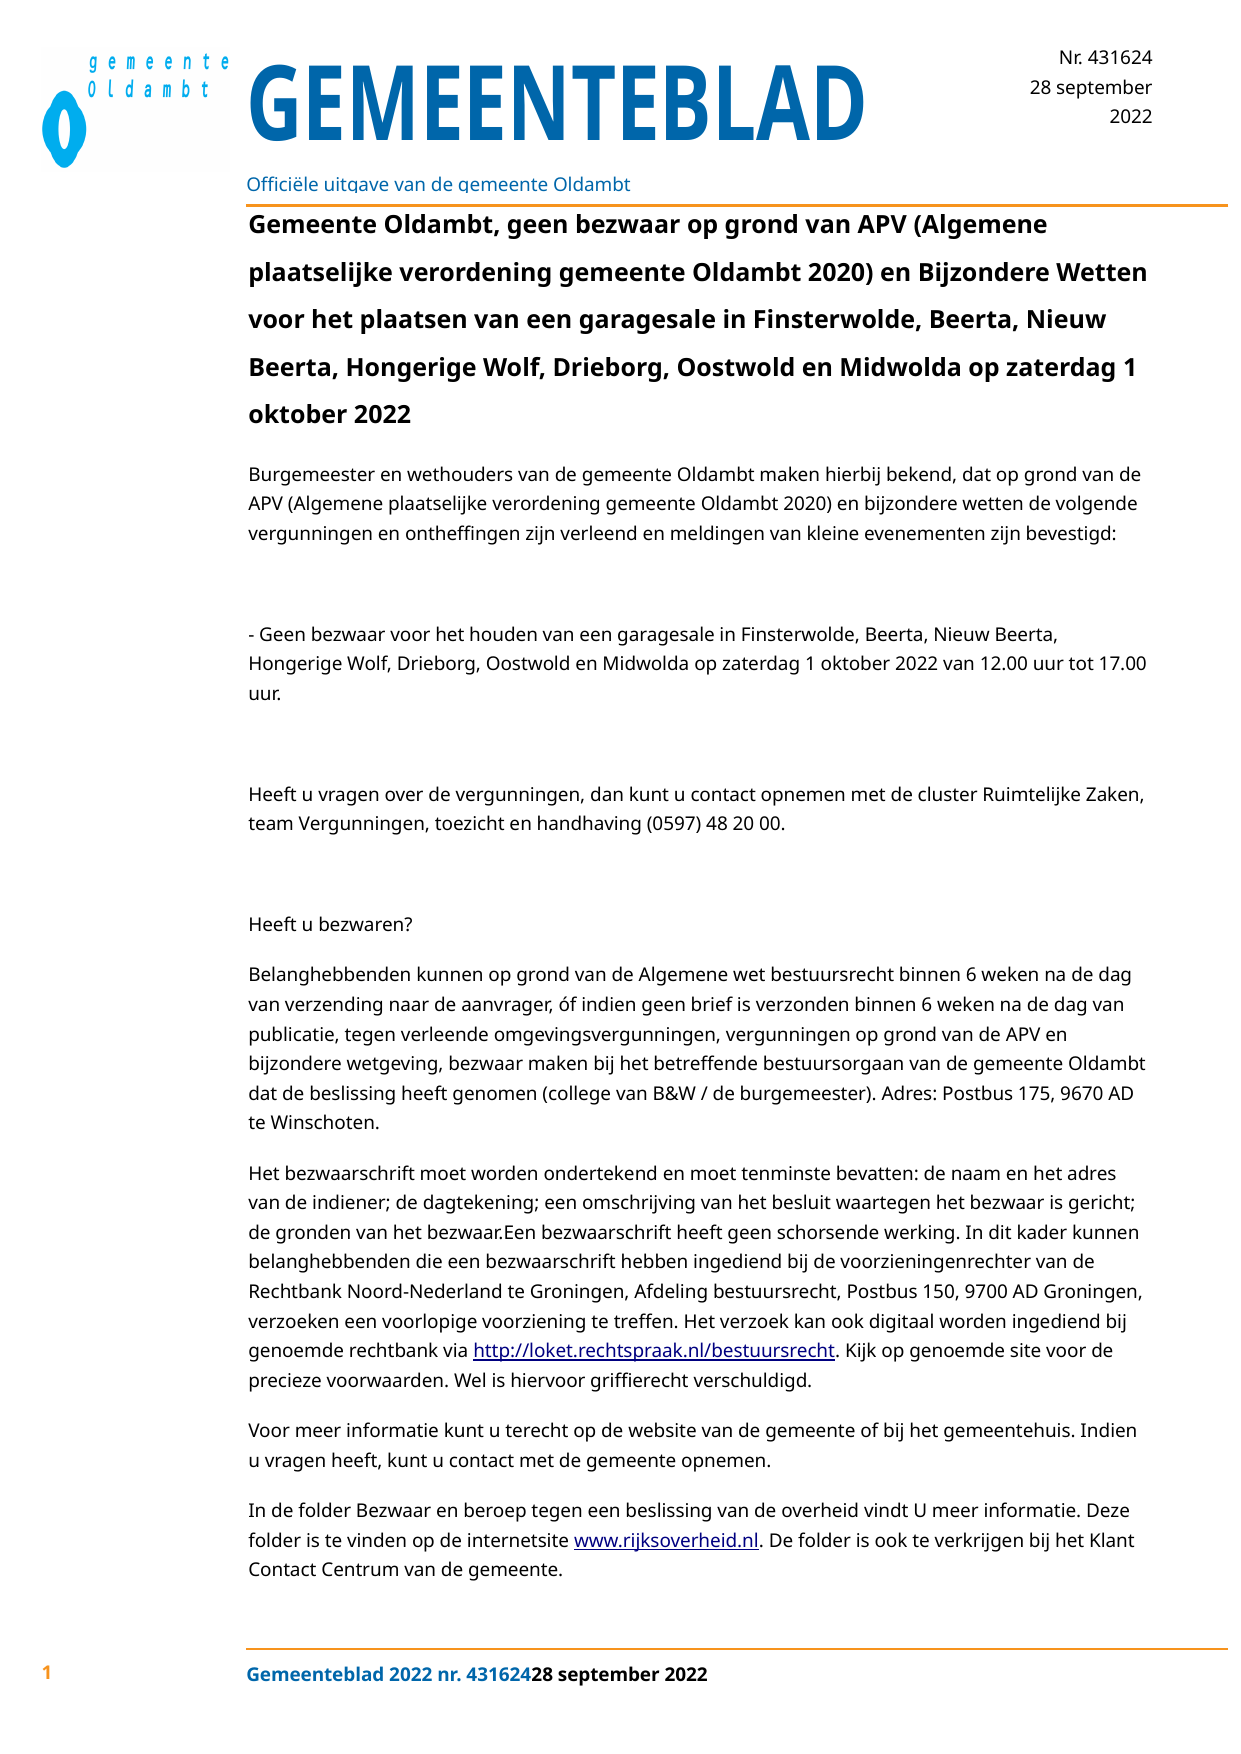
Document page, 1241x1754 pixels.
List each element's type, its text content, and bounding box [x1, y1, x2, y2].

text Belanghebbenden kunnen op grond van de Algemene wet bestuursrecht binnen 6 weken na de dag van verzending naar de aanvrager, óf indien geen brief is verzonden binnen 6 weken na de dag van publicatie, tegen verleende omgevingsvergunningen, vergunningen op grond van de APV en bijzondere wetgeving, bezwaar maken bij het betreffende bestuursorgaan van de gemeente Oldambt dat de beslissing heeft genomen (college van B&W / de burgemeester). Adres: Postbus 175, 9670 AD te Winschoten. [248, 962, 1152, 1135]
picture [41, 47, 231, 172]
text Voor meer informatie kunt u terecht op de website van de gemeente of bij het gemeentehuis. Indien u vragen heeft, kunt u contact met de gemeente opnemen. [248, 1417, 1152, 1473]
text - Geen bezwaar voor het houden van een garagesale in Finsterwolde, Beerta, Nieuw Beerta, Hongerige Wolf, Drieborg, Oostwold en Midwolda op zaterdag 1 oktober 2022 van 12.00 uur tot 17.00 uur. [248, 621, 1152, 706]
text Heeft u bezwaren? [248, 911, 1152, 937]
text Burgemeester en wethouders van de gemeente Oldambt maken hierbij bekend, dat op grond van de APV (Algemene plaatselijke verordening gemeente Oldambt 2020) en bijzondere wetten de volgende vergunningen en ontheffingen zijn verleend en meldingen van kleine evenementen zijn bevestigd: [248, 461, 1152, 546]
text Heeft u vragen over de vergunningen, dan kunt u contact opnemen met de cluster Ruimtelijke Zaken, team Vergunningen, toezicht en handhaving (0597) 48 20 00. [248, 781, 1152, 836]
text Gemeente Oldambt, geen bezwaar op grond van APV (Algemene plaatselijke verordening gemeente Oldambt 2020) en Bijzondere Wetten voor het plaatsen van een garagesale in Finsterwolde, Beerta, Nieuw Beerta, Hongerige Wolf, Drieborg, Oostwold en Midwolda op zaterdag 1 oktober 2022 [248, 207, 1152, 431]
text In de folder Bezwaar en beroep tegen een beslissing van de overheid vindt U meer informatie. Deze folder is te vinden op de internetsite www.rijksoverheid.nl. De folder is ook te verkrijgen bij het Klant Contact Centrum van de gemeente. [248, 1497, 1152, 1582]
text Het bezwaarschrift moet worden ondertekend en moet tenminste bevatten: de naam en het adres van de indiener; de dagtekening; een omschrijving van het besluit waartegen het bezwaar is gericht; de gronden van het bezwaar.Een bezwaarschrift heeft geen schorsende werking. In dit kader kunnen belanghebbenden die een bezwaarschrift hebben ingediend bij de voorzieningenrechter van de Rechtbank Noord-Nederland te Groningen, Afdeling bestuursrecht, Postbus 150, 9700 AD Groningen, verzoeken een voorlopige voorziening te treffen. Het verzoek kan ook digitaal worden ingediend bij genoemde rechtbank via http://loket.rechtspraak.nl/bestuursrecht. Kijk op genoemde site voor de precieze voorwaarden. Wel is hiervoor griffierecht verschuldigd. [248, 1160, 1152, 1393]
